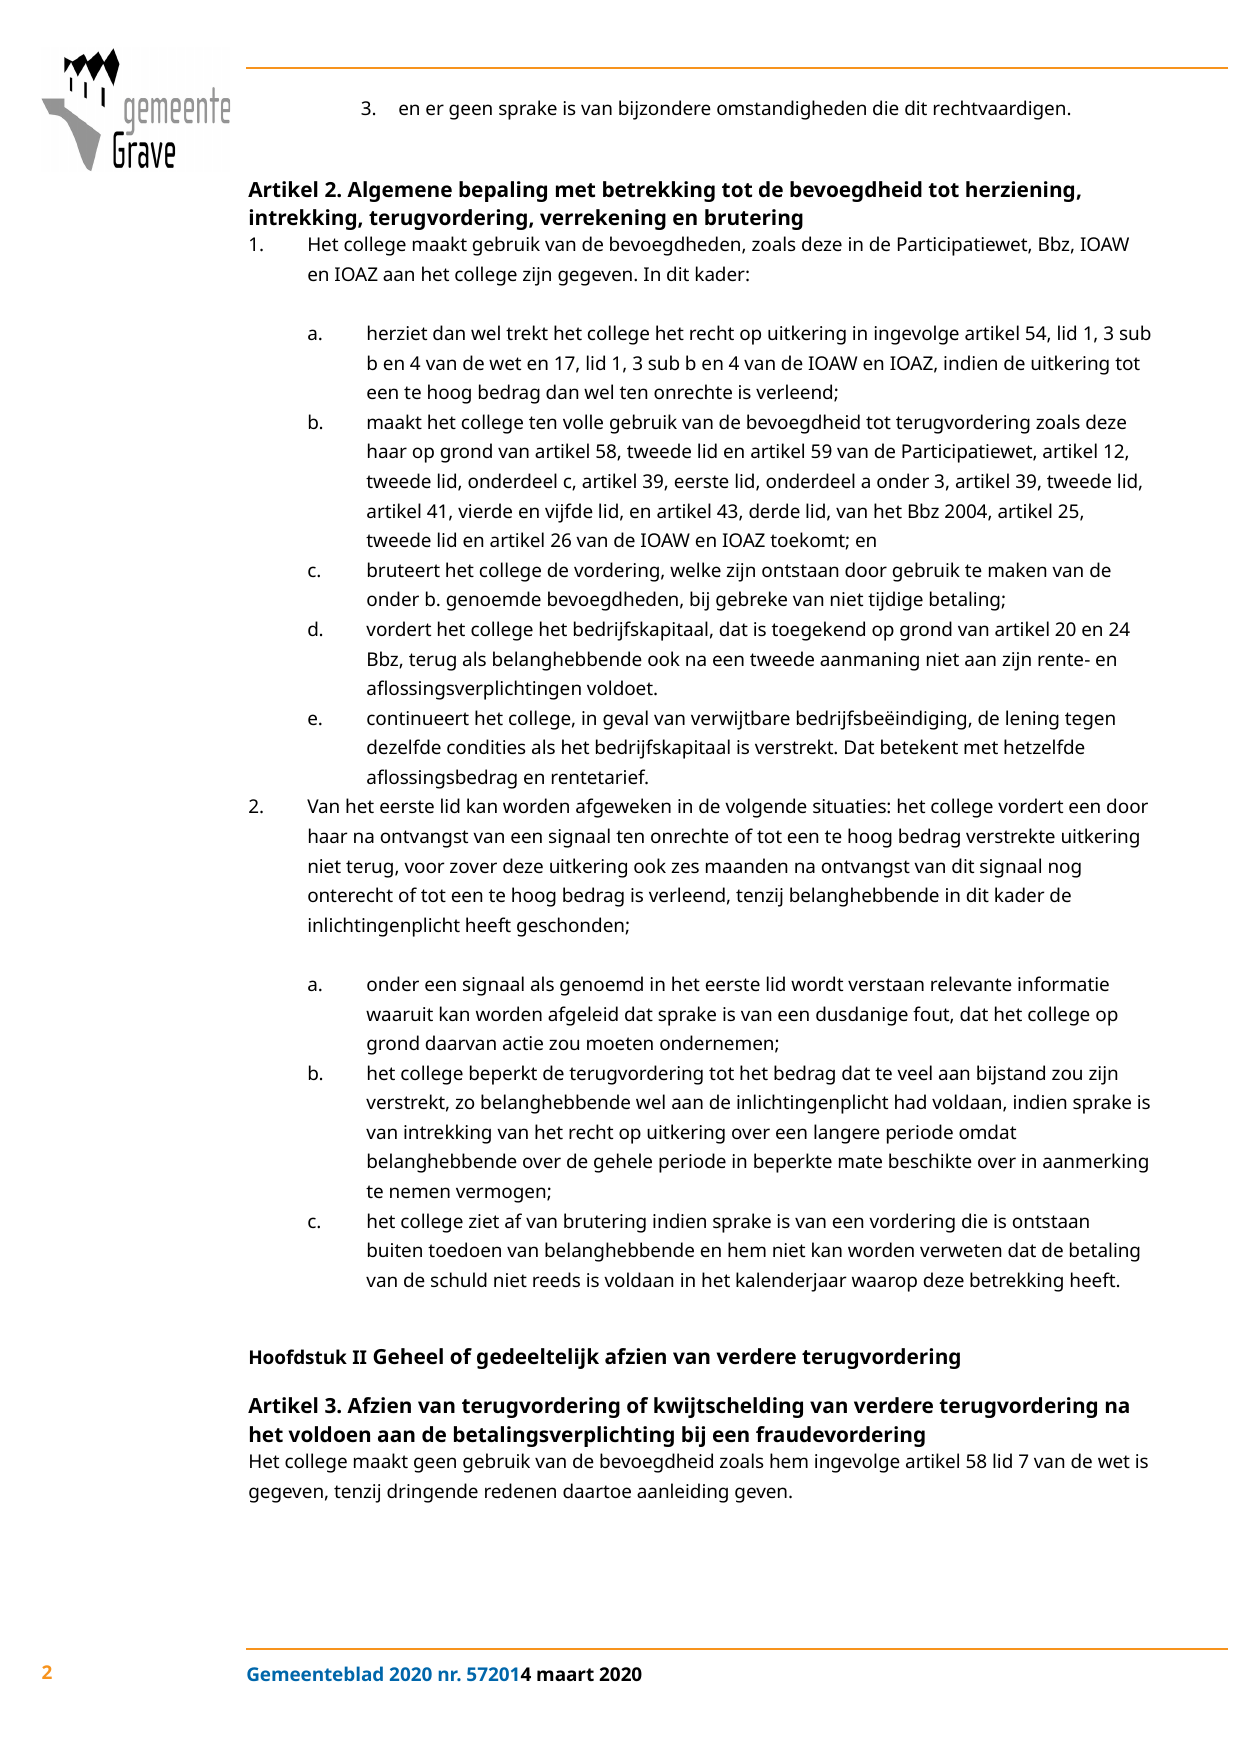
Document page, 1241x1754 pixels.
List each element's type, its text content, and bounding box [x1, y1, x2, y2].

list bruteert het college de vordering, welke zijn ontstaan door gebruik te maken van de onder b. genoemde bevoegdheden, bij gebreke van niet tijdige betaling; [307, 557, 1152, 612]
list Van het eerste lid kan worden afgeweken in de volgende situaties: het college vordert een door haar na ontvangst van een signaal ten onrechte of tot een te hoog bedrag verstrekte uitkering niet terug, voor zover deze uitkering ook zes maanden na ontvangst van dit signaal nog onterecht of tot een te hoog bedrag is verleend, tenzij belanghebbende in dit kader de inlichtingenplicht heeft geschonden; [248, 794, 1152, 938]
list het college beperkt de terugvordering tot het bedrag dat te veel aan bijstand zou zijn verstrekt, zo belanghebbende wel aan de inlichtingenplicht had voldaan, indien sprake is van intrekking van het recht op uitkering over een langere periode omdat belanghebbende over de gehele periode in beperkte mate beschikte over in aanmerking te nemen vermogen; [307, 1060, 1152, 1204]
list onder een signaal als genoemd in het eerste lid wordt verstaan relevante informatie waaruit kan worden afgeleid dat sprake is van een dusdanige fout, dat het college op grond daarvan actie zou moeten ondernemen; [307, 971, 1152, 1056]
text Hoofdstuk II Geheel of gedeeltelijk afzien van verdere terugvordering [248, 1342, 1152, 1371]
text Het college maakt geen gebruik van de bevoegdheid zoals hem ingevolge artikel 58 lid 7 van de wet is gegeven, tenzij dringende redenen daartoe aanleiding geven. [248, 1448, 1152, 1504]
list en er geen sprake is van bijzondere omstandigheden die dit rechtvaardigen. [361, 95, 1152, 121]
list Het college maakt gebruik van de bevoegdheden, zoals deze in de Participatiewet, Bbz, IOAW en IOAZ aan het college zijn gegeven. In dit kader: [248, 232, 1152, 287]
picture [41, 47, 231, 172]
list vordert het college het bedrijfskapitaal, dat is toegekend op grond van artikel 20 en 24 Bbz, terug als belanghebbende ook na een tweede aanmaning niet aan zijn rente- en aflossingsverplichtingen voldoet. [307, 616, 1152, 701]
list herziet dan wel trekt het college het recht op uitkering in ingevolge artikel 54, lid 1, 3 sub b en 4 van de wet en 17, lid 1, 3 sub b en 4 van de IOAW en IOAZ, indien de uitkering tot een te hoog bedrag dan wel ten onrechte is verleend; [307, 320, 1152, 405]
text Artikel 3. Afzien van terugvordering of kwijtschelding van verdere terugvordering na het voldoen aan de betalingsverplichting bij een fraudevordering [248, 1392, 1152, 1448]
text Artikel 2. Algemene bepaling met betrekking tot de bevoegdheid tot herziening, intrekking, terugvordering, verrekening en brutering [248, 175, 1152, 232]
list het college ziet af van brutering indien sprake is van een vordering die is ontstaan buiten toedoen van belanghebbende en hem niet kan worden verweten dat de betaling van de schuld niet reeds is voldaan in het kalenderjaar waarop deze betrekking heeft. [307, 1208, 1152, 1293]
list maakt het college ten volle gebruik van de bevoegdheid tot terugvordering zoals deze haar op grond van artikel 58, tweede lid en artikel 59 van de Participatiewet, artikel 12, tweede lid, onderdeel c, artikel 39, eerste lid, onderdeel a onder 3, artikel 39, tweede lid, artikel 41, vierde en vijfde lid, en artikel 43, derde lid, van het Bbz 2004, artikel 25, tweede lid en artikel 26 van de IOAW en IOAZ toekomt; en [307, 409, 1152, 553]
list continueert het college, in geval van verwijtbare bedrijfsbeëindiging, de lening tegen dezelfde condities als het bedrijfskapitaal is verstrekt. Dat betekent met hetzelfde aflossingsbedrag en rentetarief. [307, 705, 1152, 790]
